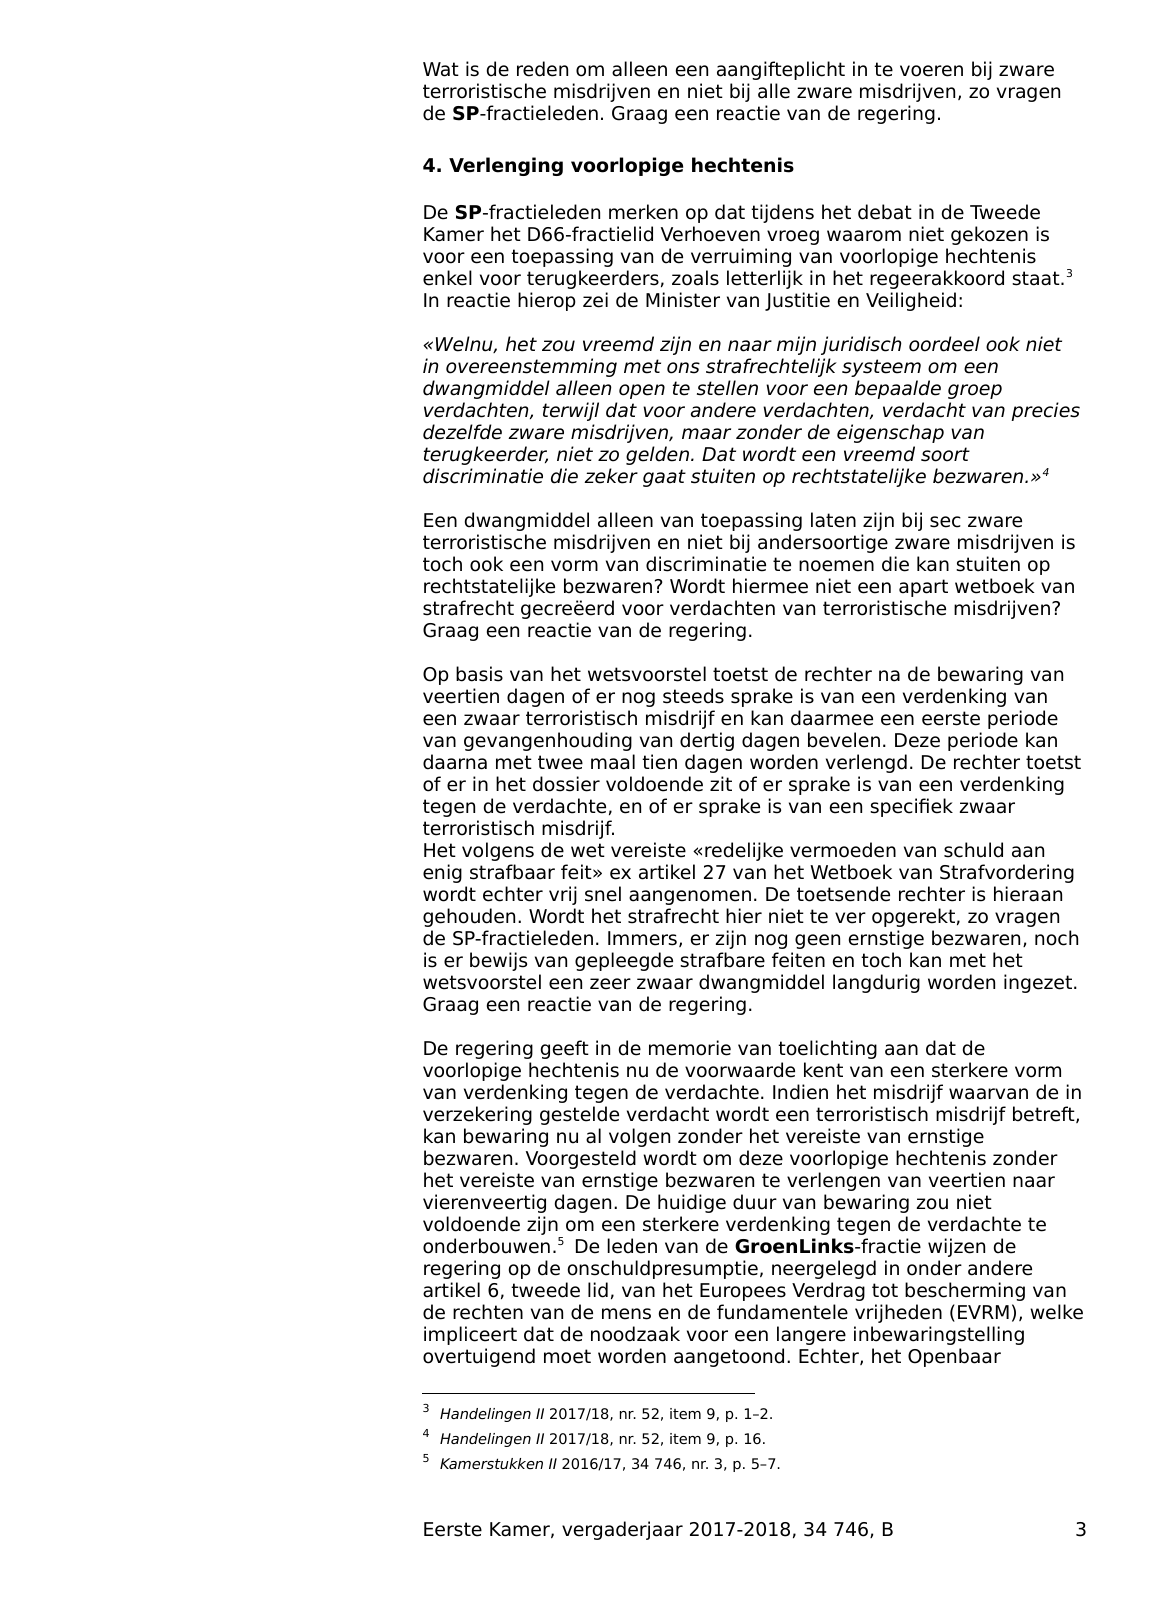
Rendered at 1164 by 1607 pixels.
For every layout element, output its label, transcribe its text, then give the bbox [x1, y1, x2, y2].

text Wat is de reden om alleen een aangifteplicht in te voeren bij zware terroristische misdrijven en niet bij alle zware misdrijven, zo vragen de SP-fractieleden. Graag een reactie van de regering. [422, 59, 1087, 125]
text «Welnu, het zou vreemd zijn en naar mijn juridisch oordeel ook niet in overeenstemming met ons strafrechtelijk systeem om een dwangmiddel alleen open te stellen voor een bepaalde groep verdachten, terwijl dat voor andere verdachten, verdacht van precies dezelfde zware misdrijven, maar zonder de eigenschap van terugkeerder, niet zo gelden. Dat wordt een vreemd soort discriminatie die zeker gaat stuiten op rechtstatelijke bezwaren.» [422, 334, 1087, 488]
text Op basis van het wetsvoorstel toetst de rechter na de bewaring van veertien dagen of er nog steeds sprake is van een verdenking van een zwaar terroristisch misdrijf en kan daarmee een eerste periode van gevangenhouding van dertig dagen bevelen. Deze periode kan daarna met twee maal tien dagen worden verlengd. De rechter toetst of er in het dossier voldoende zit of er sprake is van een verdenking tegen de verdachte, en of er sprake is van een specifiek zwaar terroristisch misdrijf. [422, 664, 1087, 840]
text De SP-fractieleden merken op dat tijdens het debat in de Tweede Kamer het D66-fractielid Verhoeven vroeg waarom niet gekozen is voor een toepassing van de verruiming van voorlopige hechtenis enkel voor terugkeerders, zoals letterlijk in het regeerakkoord staat. In reactie hierop zei de Minister van Justitie en Veiligheid: [422, 202, 1087, 312]
text Kamerstukken II 2016/17, 34 746, nr. 3, p. 5–7. [422, 1452, 1087, 1474]
text De regering geeft in de memorie van toelichting aan dat de voorlopige hechtenis nu de voorwaarde kent van een sterkere vorm van verdenking tegen de verdachte. Indien het misdrijf waarvan de in verzekering gestelde verdacht wordt een terroristisch misdrijf betreft, kan bewaring nu al volgen zonder het vereiste van ernstige bezwaren. Voorgesteld wordt om deze voorlopige hechtenis zonder het vereiste van ernstige bezwaren te verlengen van veertien naar vierenveertig dagen. De huidige duur van bewaring zou niet voldoende zijn om een sterkere verdenking tegen de verdachte te onderbouwen. De leden van de GroenLinks-fractie wijzen de regering op de onschuldpresumptie, neergelegd in onder andere artikel 6, tweede lid, van het Europees Verdrag tot bescherming van de rechten van de mens en de fundamentele vrijheden (EVRM), welke impliceert dat de noodzaak voor een langere inbewaringstelling overtuigend moet worden aangetoond. Echter, het Openbaar [422, 1038, 1087, 1368]
text Het volgens de wet vereiste «redelijke vermoeden van schuld aan enig strafbaar feit» ex artikel 27 van het Wetboek van Strafvordering wordt echter vrij snel aangenomen. De toetsende rechter is hieraan gehouden. Wordt het strafrecht hier niet te ver opgerekt, zo vragen de SP-fractieleden. Immers, er zijn nog geen ernstige bezwaren, noch is er bewijs van gepleegde strafbare feiten en toch kan met het wetsvoorstel een zeer zwaar dwangmiddel langdurig worden ingezet. Graag een reactie van de regering. [422, 840, 1087, 1016]
subtitle 4. Verlenging voorlopige hechtenis [422, 155, 1087, 177]
text Handelingen II 2017/18, nr. 52, item 9, p. 1–2. [422, 1402, 1087, 1424]
text Handelingen II 2017/18, nr. 52, item 9, p. 16. [422, 1427, 1087, 1449]
text Een dwangmiddel alleen van toepassing laten zijn bij sec zware terroristische misdrijven en niet bij andersoortige zware misdrijven is toch ook een vorm van discriminatie te noemen die kan stuiten op rechtstatelijke bezwaren? Wordt hiermee niet een apart wetboek van strafrecht gecreëerd voor verdachten van terroristische misdrijven? Graag een reactie van de regering. [422, 510, 1087, 642]
